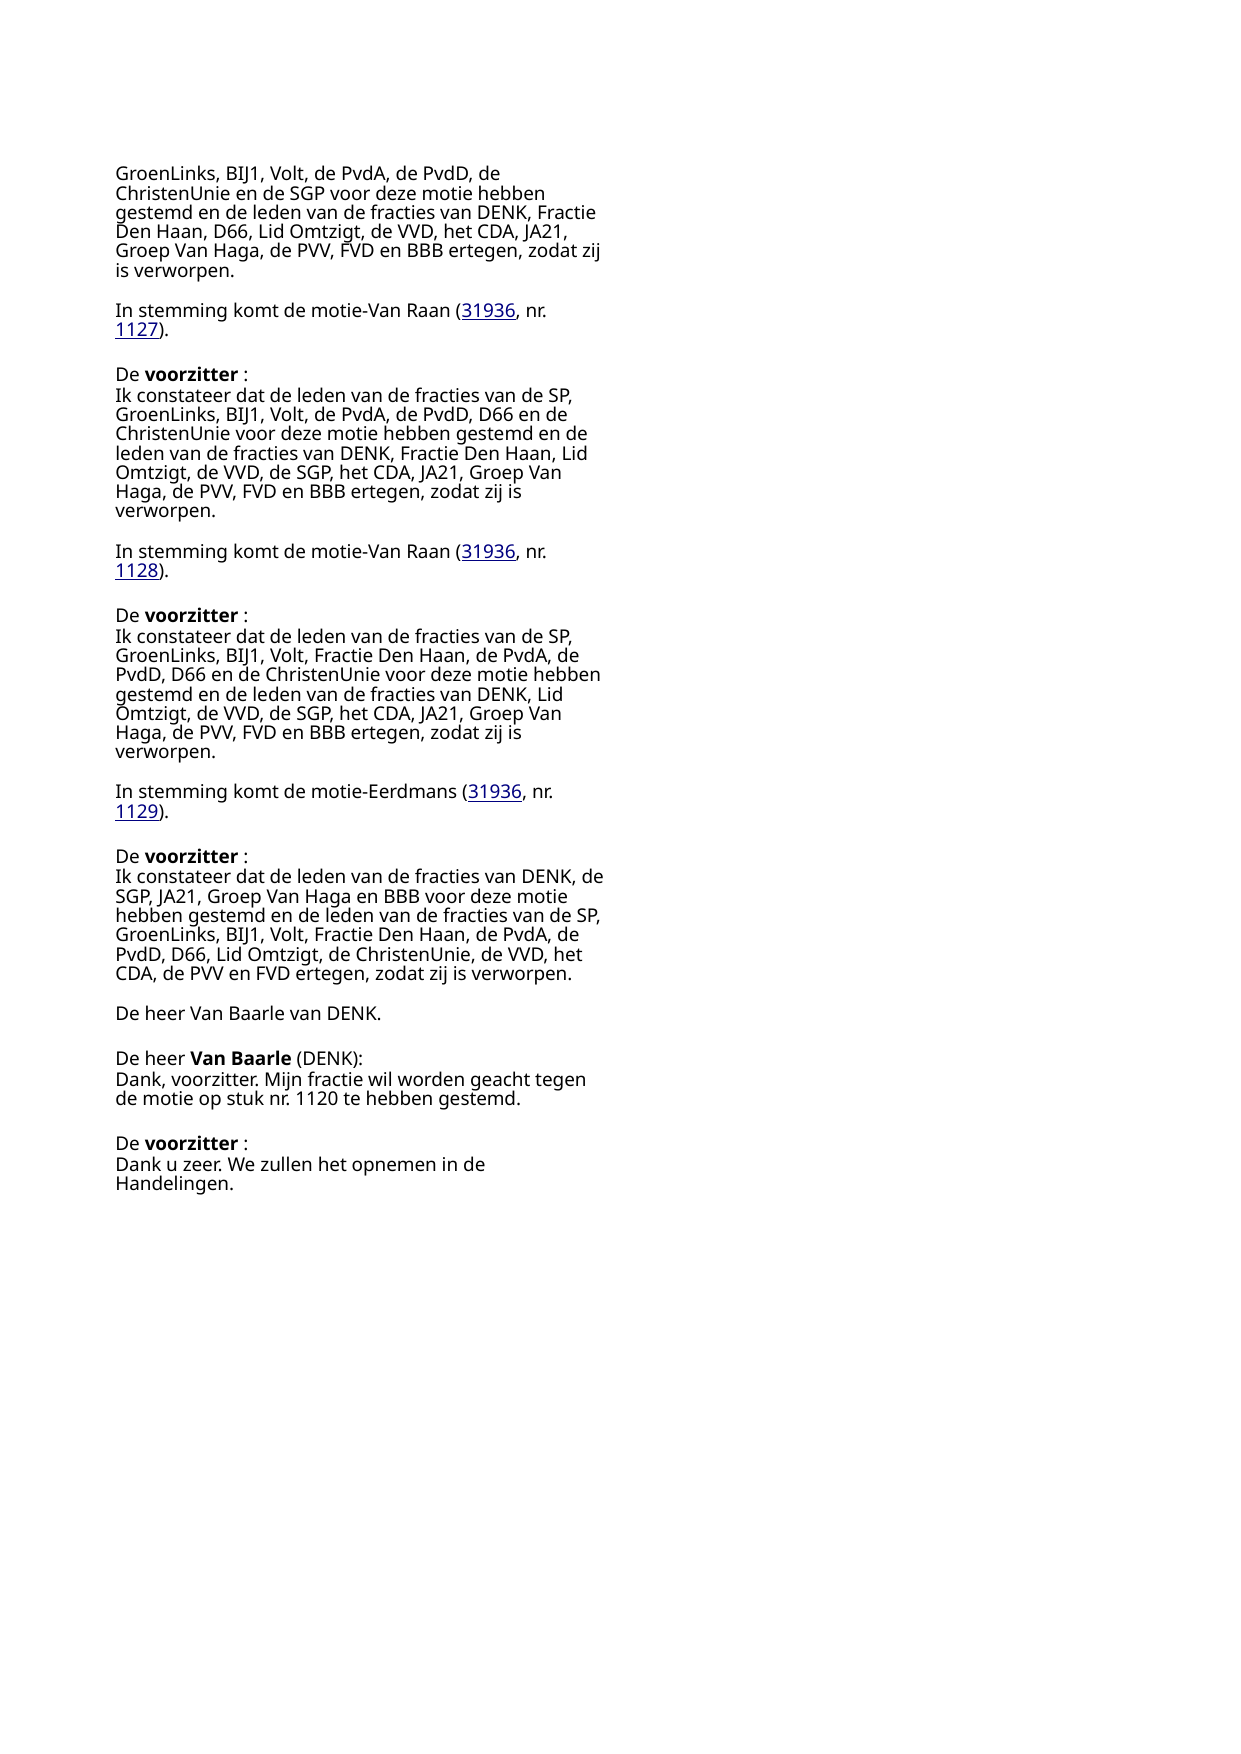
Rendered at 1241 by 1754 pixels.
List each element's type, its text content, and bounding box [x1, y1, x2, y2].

text De voorzitter : [115, 361, 605, 387]
text In stemming komt de motie-Eerdmans (31936, nr. 1129). [115, 783, 605, 822]
text De voorzitter : [115, 602, 605, 628]
text GroenLinks, BIJ1, Volt, de PvdA, de PvdD, de ChristenUnie en de SGP voor deze motie hebben gestemd en de leden van de fracties van DENK, Fractie Den Haan, D66, Lid Omtzigt, de VVD, het CDA, JA21, Groep Van Haga, de PVV, FVD en BBB ertegen, zodat zij is verworpen. [115, 165, 605, 281]
text De heer Van Baarle van DENK. [115, 1005, 605, 1024]
text Ik constateer dat de leden van de fracties van de SP, GroenLinks, BIJ1, Volt, Fractie Den Haan, de PvdA, de PvdD, D66 en de ChristenUnie voor deze motie hebben gestemd en de leden van de fracties van DENK, Lid Omtzigt, de VVD, de SGP, het CDA, JA21, Groep Van Haga, de PVV, FVD en BBB ertegen, zodat zij is verworpen. [115, 628, 605, 763]
text Dank u zeer. We zullen het opnemen in de Handelingen. [115, 1156, 605, 1194]
text Ik constateer dat de leden van de fracties van DENK, de SGP, JA21, Groep Van Haga en BBB voor deze motie hebben gestemd en de leden van de fracties van de SP, GroenLinks, BIJ1, Volt, Fractie Den Haan, de PvdA, de PvdD, D66, Lid Omtzigt, de ChristenUnie, de VVD, het CDA, de PVV en FVD ertegen, zodat zij is verworpen. [115, 868, 605, 984]
text Dank, voorzitter. Mijn fractie wil worden geacht tegen de motie op stuk nr. 1120 te hebben gestemd. [115, 1071, 605, 1109]
text De heer Van Baarle (DENK): [115, 1045, 605, 1071]
text Ik constateer dat de leden van de fracties van de SP, GroenLinks, BIJ1, Volt, de PvdA, de PvdD, D66 en de ChristenUnie voor deze motie hebben gestemd en de leden van de fracties van DENK, Fractie Den Haan, Lid Omtzigt, de VVD, de SGP, het CDA, JA21, Groep Van Haga, de PVV, FVD en BBB ertegen, zodat zij is verworpen. [115, 387, 605, 522]
text In stemming komt de motie-Van Raan (31936, nr. 1127). [115, 302, 605, 340]
text In stemming komt de motie-Van Raan (31936, nr. 1128). [115, 543, 605, 581]
text De voorzitter : [115, 1130, 605, 1156]
text De voorzitter : [115, 843, 605, 868]
